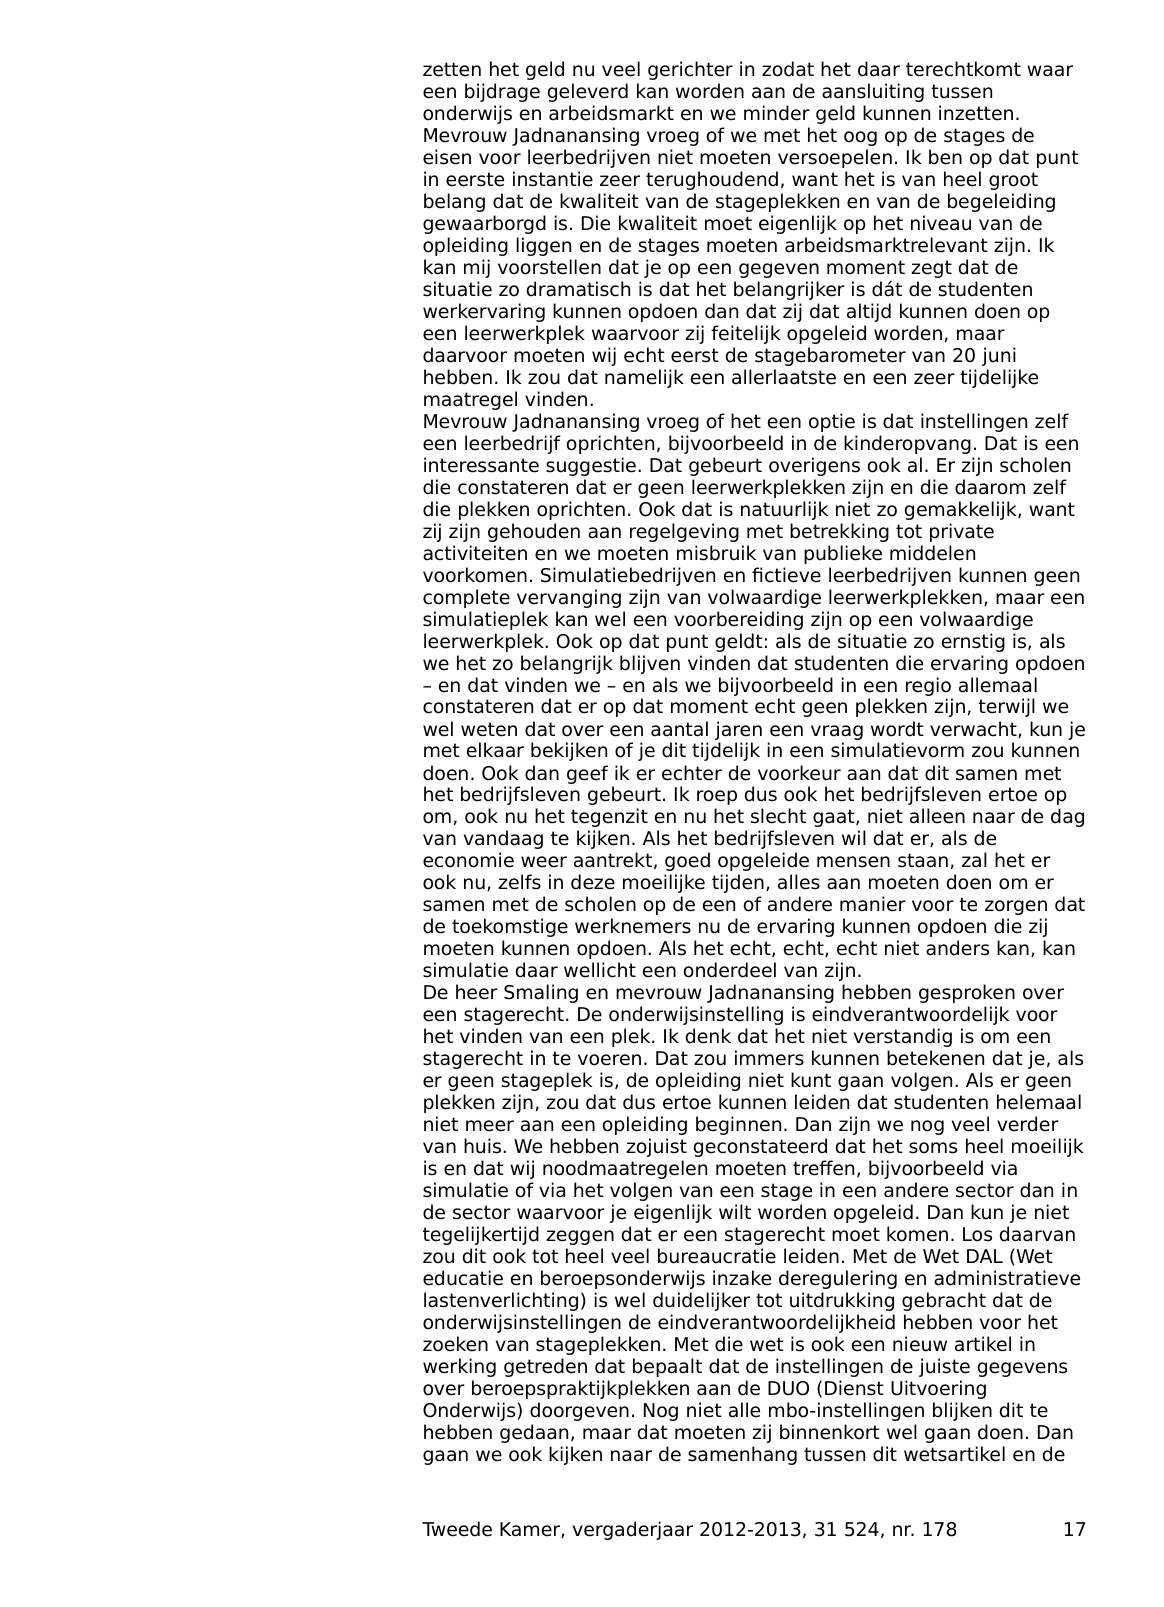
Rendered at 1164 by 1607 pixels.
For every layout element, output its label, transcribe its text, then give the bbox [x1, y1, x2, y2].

text Mevrouw Jadnanansing vroeg of we met het oog op de stages de eisen voor leerbedrijven niet moeten versoepelen. Ik ben op dat punt in eerste instantie zeer terughoudend, want het is van heel groot belang dat de kwaliteit van de stageplekken en van de begeleiding gewaarborgd is. Die kwaliteit moet eigenlijk op het niveau van de opleiding liggen en de stages moeten arbeidsmarktrelevant zijn. Ik kan mij voorstellen dat je op een gegeven moment zegt dat de situatie zo dramatisch is dat het belangrijker is dát de studenten werkervaring kunnen opdoen dan dat zij dat altijd kunnen doen op een leerwerkplek waarvoor zij feitelijk opgeleid worden, maar daarvoor moeten wij echt eerst de stagebarometer van 20 juni hebben. Ik zou dat namelijk een allerlaatste en een zeer tijdelijke maatregel vinden. [422, 125, 1087, 411]
text De heer Smaling en mevrouw Jadnanansing hebben gesproken over een stagerecht. De onderwijsinstelling is eindverantwoordelijk voor het vinden van een plek. Ik denk dat het niet verstandig is om een stagerecht in te voeren. Dat zou immers kunnen betekenen dat je, als er geen stageplek is, de opleiding niet kunt gaan volgen. Als er geen plekken zijn, zou dat dus ertoe kunnen leiden dat studenten helemaal niet meer aan een opleiding beginnen. Dan zijn we nog veel verder van huis. We hebben zojuist geconstateerd dat het soms heel moeilijk is en dat wij noodmaatregelen moeten treffen, bijvoorbeeld via simulatie of via het volgen van een stage in een andere sector dan in de sector waarvoor je eigenlijk wilt worden opgeleid. Dan kun je niet tegelijkertijd zeggen dat er een stagerecht moet komen. Los daarvan zou dit ook tot heel veel bureaucratie leiden. Met de Wet DAL (Wet educatie en beroepsonderwijs inzake deregulering en administratieve lastenverlichting) is wel duidelijker tot uitdrukking gebracht dat de onderwijsinstellingen de eindverantwoordelijkheid hebben voor het zoeken van stageplekken. Met die wet is ook een nieuw artikel in werking getreden dat bepaalt dat de instellingen de juiste gegevens over beroepspraktijkplekken aan de DUO (Dienst Uitvoering Onderwijs) doorgeven. Nog niet alle mbo-instellingen blijken dit te hebben gedaan, maar dat moeten zij binnenkort wel gaan doen. Dan gaan we ook kijken naar de samenhang tussen dit wetsartikel en de [422, 982, 1087, 1466]
text Mevrouw Jadnanansing vroeg of het een optie is dat instellingen zelf een leerbedrijf oprichten, bijvoorbeeld in de kinderopvang. Dat is een interessante suggestie. Dat gebeurt overigens ook al. Er zijn scholen die constateren dat er geen leerwerkplekken zijn en die daarom zelf die plekken oprichten. Ook dat is natuurlijk niet zo gemakkelijk, want zij zijn gehouden aan regelgeving met betrekking tot private activiteiten en we moeten misbruik van publieke middelen voorkomen. Simulatiebedrijven en fictieve leerbedrijven kunnen geen complete vervanging zijn van volwaardige leerwerkplekken, maar een simulatieplek kan wel een voorbereiding zijn op een volwaardige leerwerkplek. Ook op dat punt geldt: als de situatie zo ernstig is, als we het zo belangrijk blijven vinden dat studenten die ervaring opdoen – en dat vinden we – en als we bijvoorbeeld in een regio allemaal constateren dat er op dat moment echt geen plekken zijn, terwijl we wel weten dat over een aantal jaren een vraag wordt verwacht, kun je met elkaar bekijken of je dit tijdelijk in een simulatievorm zou kunnen doen. Ook dan geef ik er echter de voorkeur aan dat dit samen met het bedrijfsleven gebeurt. Ik roep dus ook het bedrijfsleven ertoe op om, ook nu het tegenzit en nu het slecht gaat, niet alleen naar de dag van vandaag te kijken. Als het bedrijfsleven wil dat er, als de economie weer aantrekt, goed opgeleide mensen staan, zal het er ook nu, zelfs in deze moeilijke tijden, alles aan moeten doen om er samen met de scholen op de een of andere manier voor te zorgen dat de toekomstige werknemers nu de ervaring kunnen opdoen die zij moeten kunnen opdoen. Als het echt, echt, echt niet anders kan, kan simulatie daar wellicht een onderdeel van zijn. [422, 411, 1087, 982]
text zetten het geld nu veel gerichter in zodat het daar terechtkomt waar een bijdrage geleverd kan worden aan de aansluiting tussen onderwijs en arbeidsmarkt en we minder geld kunnen inzetten. [422, 59, 1087, 125]
